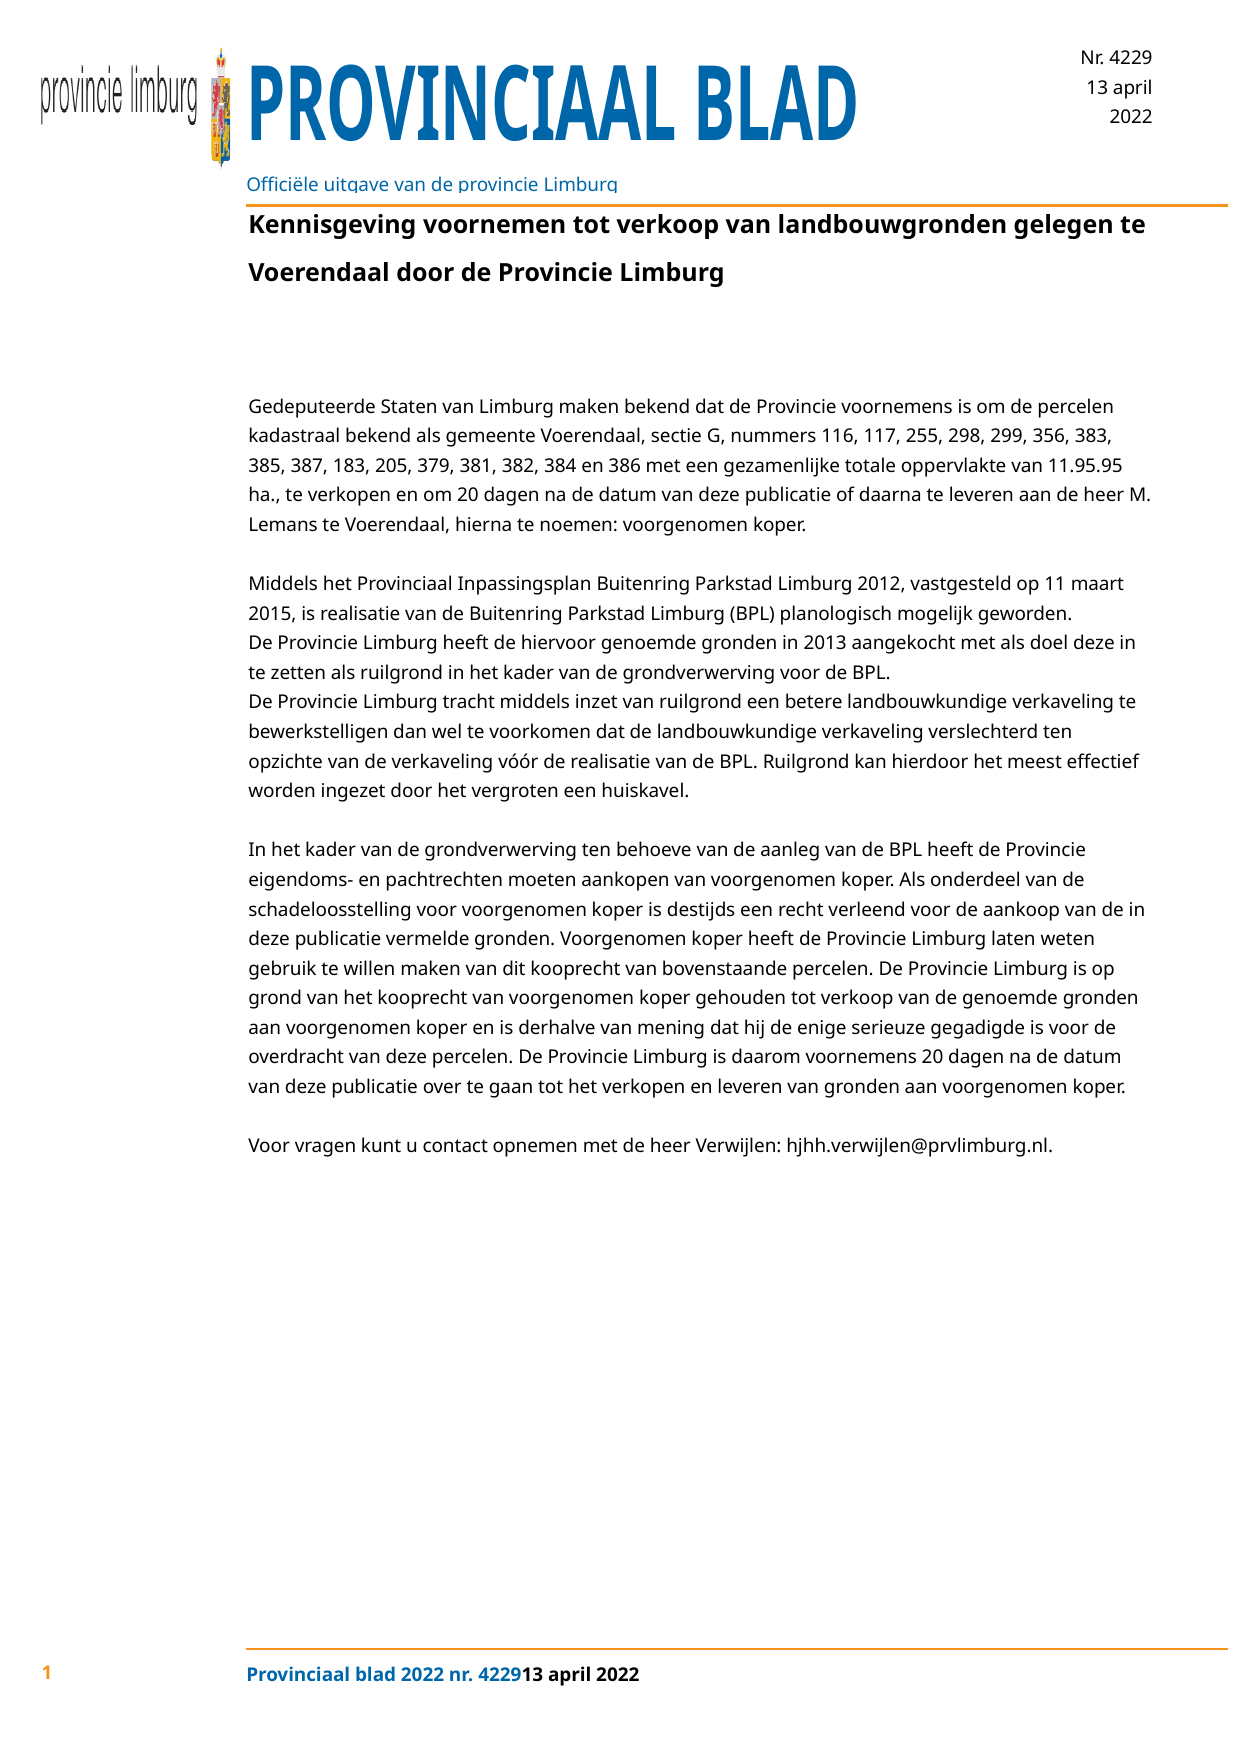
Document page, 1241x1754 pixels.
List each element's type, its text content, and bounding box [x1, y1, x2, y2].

text De Provincie Limburg heeft de hiervoor genoemde gronden in 2013 aangekocht met als doel deze in te zetten als ruilgrond in het kader van de grondverwerving voor de BPL. [248, 629, 1152, 685]
text Gedeputeerde Staten van Limburg maken bekend dat de Provincie voornemens is om de percelen kadastraal bekend als gemeente Voerendaal, sectie G, nummers 116, 117, 255, 298, 299, 356, 383, 385, 387, 183, 205, 379, 381, 382, 384 en 386 met een gezamenlijke totale oppervlakte van 11.95.95 ha., te verkopen en om 20 dagen na de datum van deze publicatie of daarna te leveren aan de heer M. Lemans te Voerendaal, hierna te noemen: voorgenomen koper. [248, 393, 1152, 537]
text In het kader van de grondverwerving ten behoeve van de aanleg van de BPL heeft de Provincie eigendoms- en pachtrechten moeten aankopen van voorgenomen koper. Als onderdeel van de schadeloosstelling voor voorgenomen koper is destijds een recht verleend voor de aankoop van de in deze publicatie vermelde gronden. Voorgenomen koper heeft de Provincie Limburg laten weten gebruik te willen maken van dit kooprecht van bovenstaande percelen. De Provincie Limburg is op grond van het kooprecht van voorgenomen koper gehouden tot verkoop van de genoemde gronden aan voorgenomen koper en is derhalve van mening dat hij de enige serieuze gegadigde is voor de overdracht van deze percelen. De Provincie Limburg is daarom voornemens 20 dagen na de datum van deze publicatie over te gaan tot het verkopen en leveren van gronden aan voorgenomen koper. [248, 837, 1152, 1099]
text Middels het Provinciaal Inpassingsplan Buitenring Parkstad Limburg 2012, vastgesteld op 11 maart 2015, is realisatie van de Buitenring Parkstad Limburg (BPL) planologisch mogelijk geworden. [248, 570, 1152, 626]
text Voor vragen kunt u contact opnemen met de heer Verwijlen: hjhh.verwijlen@prvlimburg.nl. [248, 1132, 1152, 1158]
text Kennisgeving voornemen tot verkoop van landbouwgronden gelegen te Voerendaal door de Provincie Limburg [248, 207, 1152, 288]
picture [41, 47, 231, 172]
text De Provincie Limburg tracht middels inzet van ruilgrond een betere landbouwkundige verkaveling te bewerkstelligen dan wel te voorkomen dat de landbouwkundige verkaveling verslechterd ten opzichte van de verkaveling vóór de realisatie van de BPL. Ruilgrond kan hierdoor het meest effectief worden ingezet door het vergroten een huiskavel. [248, 689, 1152, 803]
